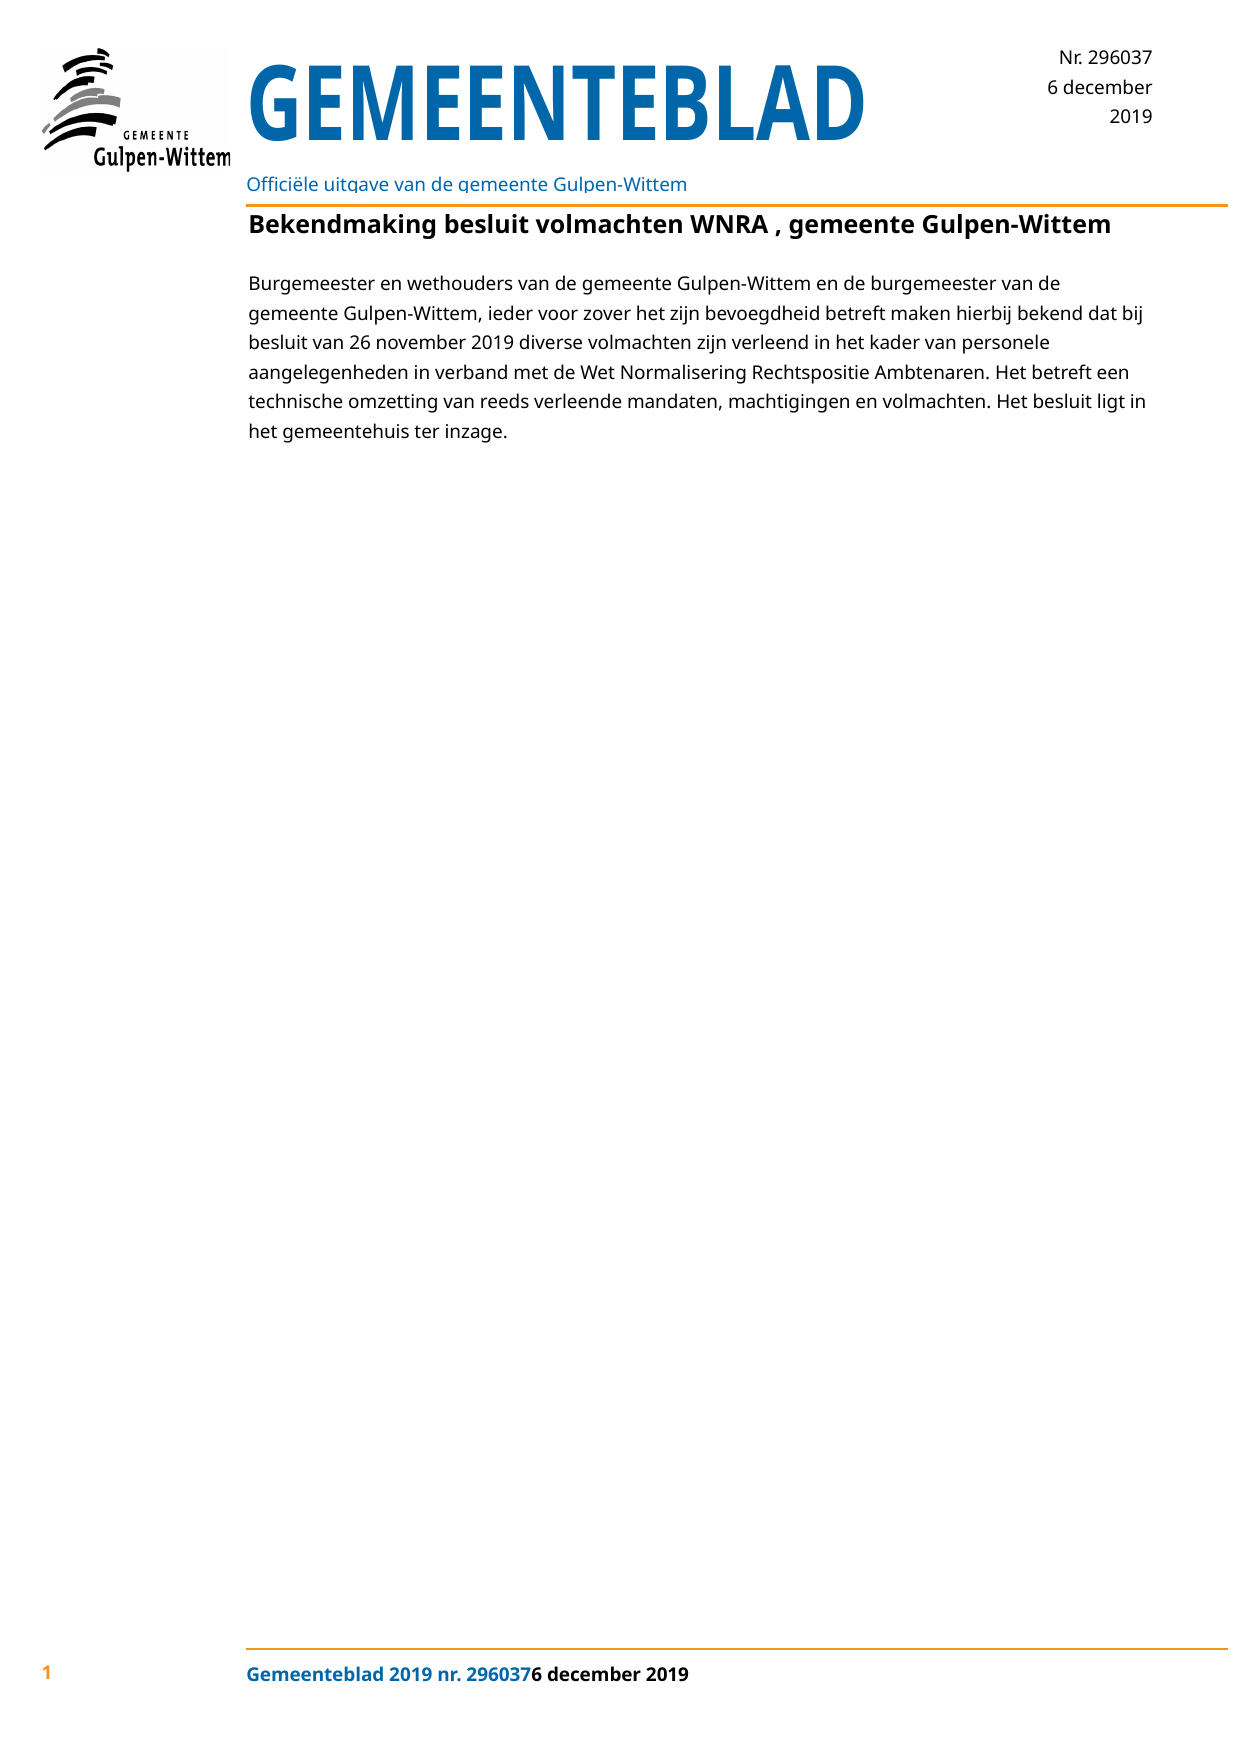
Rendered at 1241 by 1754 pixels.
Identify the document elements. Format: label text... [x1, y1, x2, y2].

text Bekendmaking besluit volmachten WNRA , gemeente Gulpen-Wittem [248, 207, 1152, 241]
text Burgemeester en wethouders van de gemeente Gulpen-Wittem en de burgemeester van de gemeente Gulpen-Wittem, ieder voor zover het zijn bevoegdheid betreft maken hierbij bekend dat bij besluit van 26 november 2019 diverse volmachten zijn verleend in het kader van personele aangelegenheden in verband met de Wet Normalisering Rechtspositie Ambtenaren. Het betreft een technische omzetting van reeds verleende mandaten, machtigingen en volmachten. Het besluit ligt in het gemeentehuis ter inzage. [248, 270, 1152, 444]
picture [41, 47, 231, 172]
